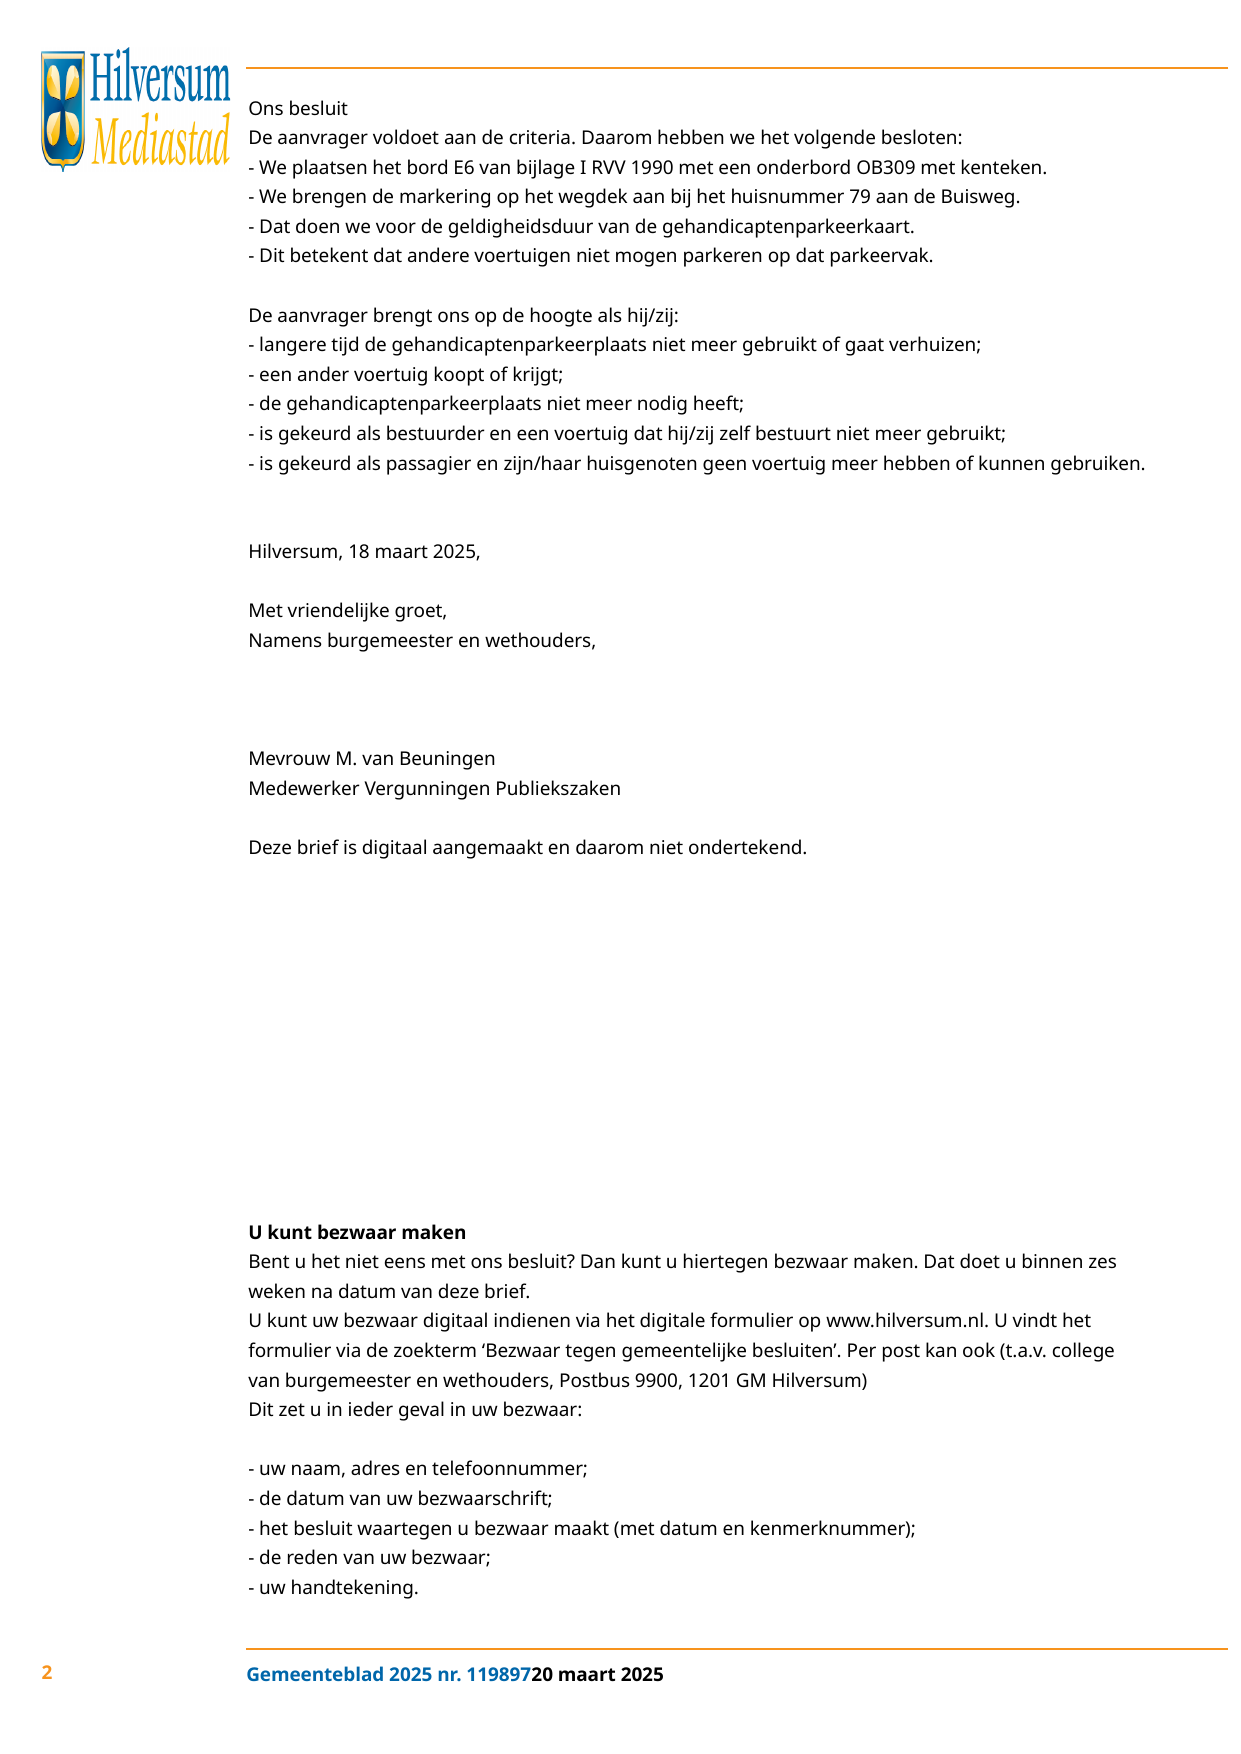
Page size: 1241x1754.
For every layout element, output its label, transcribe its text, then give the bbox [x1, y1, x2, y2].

text De aanvrager voldoet aan de criteria. Daarom hebben we het volgende besloten: [248, 124, 1152, 150]
text - is gekeurd als bestuurder en een voertuig dat hij/zij zelf bestuurt niet meer gebruikt; [248, 420, 1152, 446]
text - We brengen de markering op het wegdek aan bij het huisnummer 79 aan de Buisweg. [248, 183, 1152, 209]
text Bent u het niet eens met ons besluit? Dan kunt u hiertegen bezwaar maken. Dat doet u binnen zes weken na datum van deze brief. [248, 1248, 1152, 1304]
text Ons besluit [248, 95, 1152, 121]
text U kunt uw bezwaar digitaal indienen via het digitale formulier op www.hilversum.nl. U vindt het formulier via de zoekterm ‘Bezwaar tegen gemeentelijke besluiten’. Per post kan ook (t.a.v. college van burgemeester en wethouders, Postbus 9900, 1201 GM Hilversum) [248, 1308, 1152, 1393]
text - We plaatsen het bord E6 van bijlage I RVV 1990 met een onderbord OB309 met kenteken. [248, 154, 1152, 180]
text Deze brief is digitaal aangemaakt en daarom niet ondertekend. [248, 834, 1152, 860]
text De aanvrager brengt ons op de hoogte als hij/zij: [248, 302, 1152, 328]
text - uw handtekening. [248, 1574, 1152, 1600]
text - het besluit waartegen u bezwaar maakt (met datum en kenmerknummer); [248, 1515, 1152, 1541]
text - een ander voertuig koopt of krijgt; [248, 361, 1152, 387]
text - de datum van uw bezwaarschrift; [248, 1485, 1152, 1511]
text Medewerker Vergunningen Publiekszaken [248, 775, 1152, 801]
text - Dat doen we voor de geldigheidsduur van de gehandicaptenparkeerkaart. [248, 213, 1152, 239]
text - de gehandicaptenparkeerplaats niet meer nodig heeft; [248, 391, 1152, 416]
text Mevrouw M. van Beuningen [248, 746, 1152, 771]
text - is gekeurd als passagier en zijn/haar huisgenoten geen voertuig meer hebben of kunnen gebruiken. [248, 450, 1152, 476]
text Dit zet u in ieder geval in uw bezwaar: [248, 1396, 1152, 1422]
text Met vriendelijke groet, [248, 598, 1152, 623]
picture [41, 47, 231, 172]
text - langere tijd de gehandicaptenparkeerplaats niet meer gebruikt of gaat verhuizen; [248, 331, 1152, 357]
text Hilversum, 18 maart 2025, [248, 538, 1152, 564]
text U kunt bezwaar maken [248, 1219, 1152, 1245]
text Namens burgemeester en wethouders, [248, 627, 1152, 653]
text - Dit betekent dat andere voertuigen niet mogen parkeren op dat parkeervak. [248, 243, 1152, 268]
text - uw naam, adres en telefoonnummer; [248, 1456, 1152, 1481]
text - de reden van uw bezwaar; [248, 1544, 1152, 1570]
